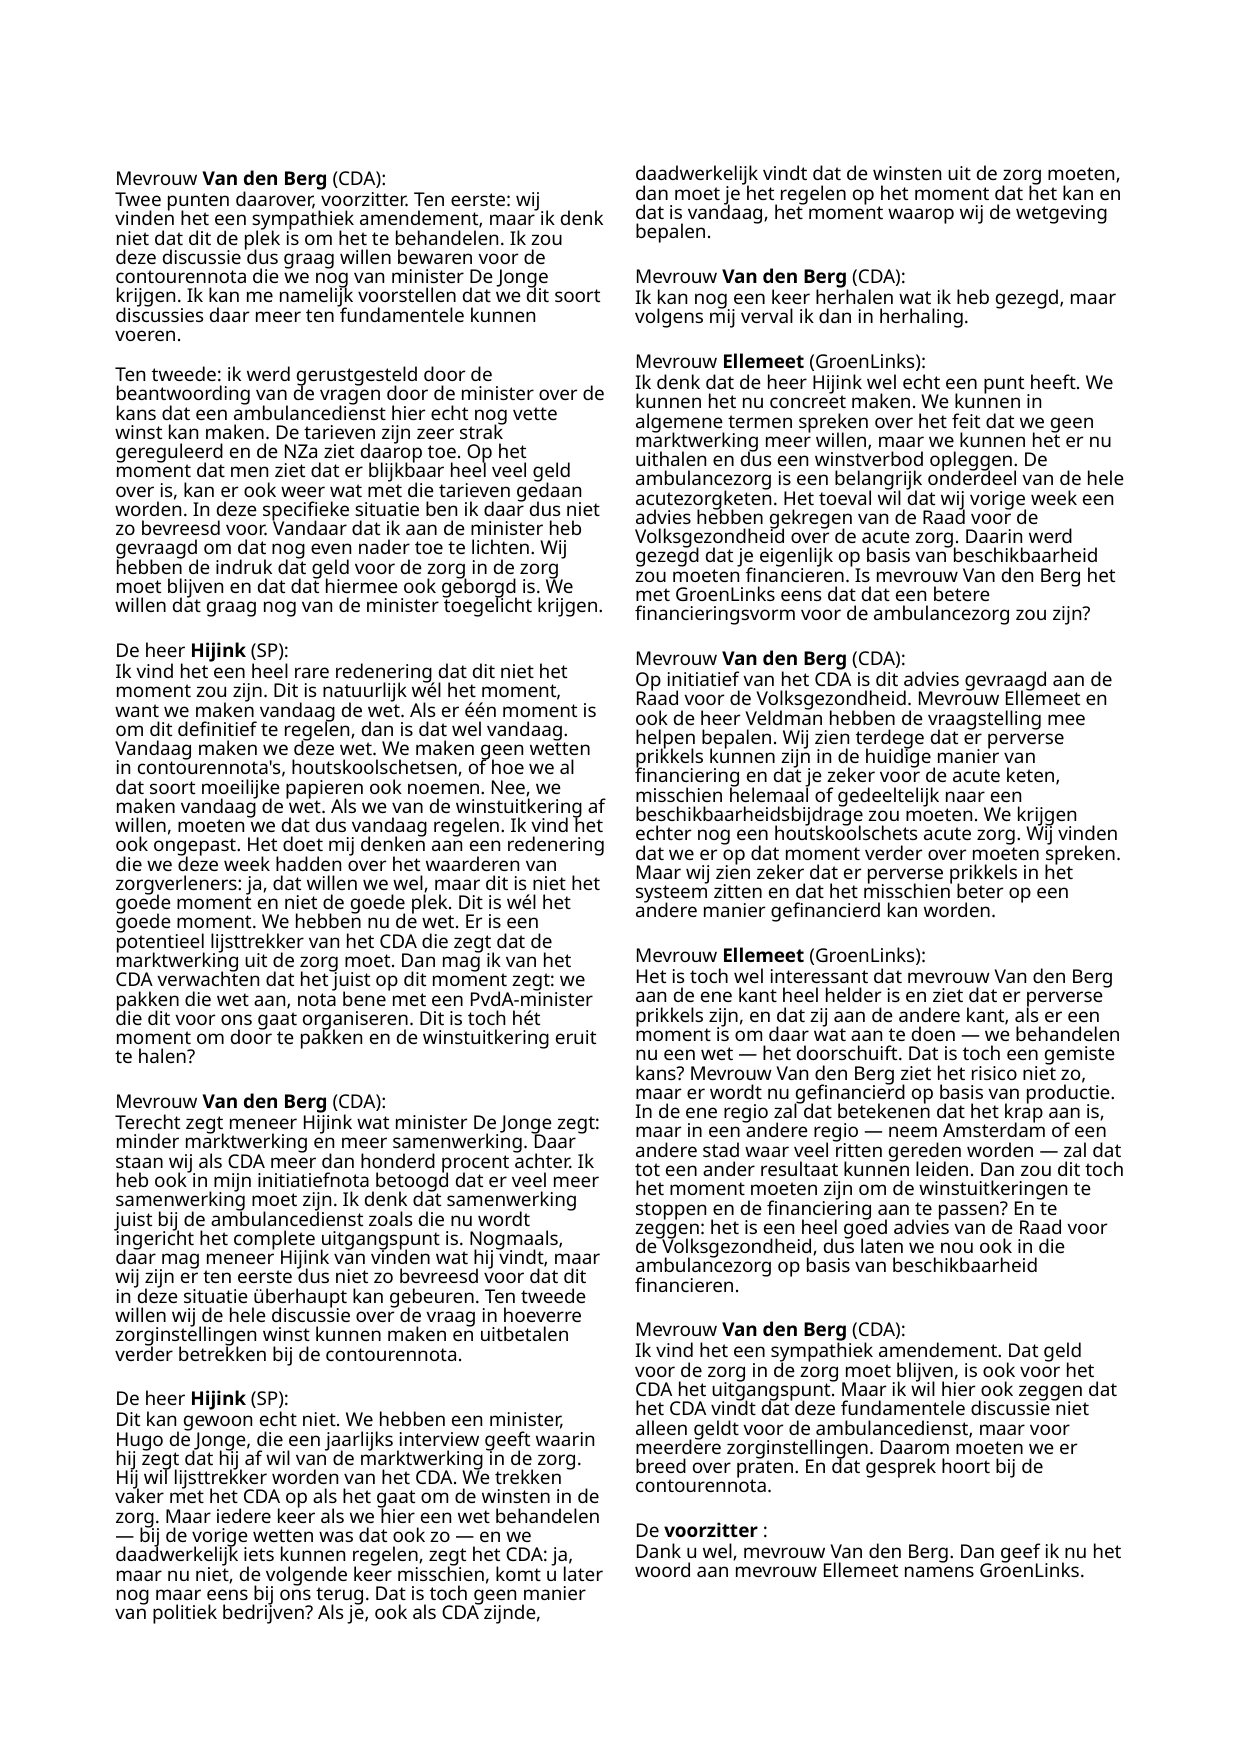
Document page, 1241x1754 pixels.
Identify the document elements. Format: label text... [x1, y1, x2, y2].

text daadwerkelijk vindt dat de winsten uit de zorg moeten, dan moet je het regelen op het moment dat het kan en dat is vandaag, het moment waarop wij de wetgeving bepalen. [635, 165, 1125, 242]
text Ik vind het een sympathiek amendement. Dat geld voor de zorg in de zorg moet blijven, is ook voor het CDA het uitgangspunt. Maar ik wil hier ook zeggen dat het CDA vindt dat deze fundamentele discussie niet alleen geldt voor de ambulancedienst, maar voor meerdere zorginstellingen. Daarom moeten we er breed over praten. En dat gesprek hoort bij de contourennota. [635, 1342, 1125, 1497]
text De voorzitter : [635, 1517, 1125, 1543]
text Dit kan gewoon echt niet. We hebben een minister, Hugo de Jonge, die een jaarlijks interview geeft waarin hij zegt dat hij af wil van de marktwerking in de zorg. Hij wil lijsttrekker worden van het CDA. We trekken vaker met het CDA op als het gaat om de winsten in de zorg. Maar iedere keer als we hier een wet behandelen — bij de vorige wetten was dat ook zo — en we daadwerkelijk iets kunnen regelen, zegt het CDA: ja, maar nu niet, de volgende keer misschien, komt u later nog maar eens bij ons terug. Dat is toch geen manier van politiek bedrijven? Als je, ook als CDA zijnde, [115, 1411, 605, 1623]
text Mevrouw Van den Berg (CDA): [635, 645, 1125, 671]
text Op initiatief van het CDA is dit advies gevraagd aan de Raad voor de Volksgezondheid. Mevrouw Ellemeet en ook de heer Veldman hebben de vraagstelling mee helpen bepalen. Wij zien terdege dat er perverse prikkels kunnen zijn in de huidige manier van financiering en dat je zeker voor de acute keten, misschien helemaal of gedeeltelijk naar een beschikbaarheidsbijdrage zou moeten. We krijgen echter nog een houtskoolschets acute zorg. Wij vinden dat we er op dat moment verder over moeten spreken. Maar wij zien zeker dat er perverse prikkels in het systeem zitten en dat het misschien beter op een andere manier gefinancierd kan worden. [635, 671, 1125, 922]
text Twee punten daarover, voorzitter. Ten eerste: wij vinden het een sympathiek amendement, maar ik denk niet dat dit de plek is om het te behandelen. Ik zou deze discussie dus graag willen bewaren voor de contourennota die we nog van minister De Jonge krijgen. Ik kan me namelijk voorstellen dat we dit soort discussies daar meer ten fundamentele kunnen voeren. [115, 191, 605, 345]
text Ik denk dat de heer Hijink wel echt een punt heeft. We kunnen het nu concreet maken. We kunnen in algemene termen spreken over het feit dat we geen marktwerking meer willen, maar we kunnen het er nu uithalen en dus een winstverbod opleggen. De ambulancezorg is een belangrijk onderdeel van de hele acutezorgketen. Het toeval wil dat wij vorige week een advies hebben gekregen van de Raad voor de Volksgezondheid over de acute zorg. Daarin werd gezegd dat je eigenlijk op basis van beschikbaarheid zou moeten financieren. Is mevrouw Van den Berg het met GroenLinks eens dat dat een betere financieringsvorm voor de ambulancezorg zou zijn? [635, 374, 1125, 624]
text Ten tweede: ik werd gerustgesteld door de beantwoording van de vragen door de minister over de kans dat een ambulancedienst hier echt nog vette winst kan maken. De tarieven zijn zeer strak gereguleerd en de NZa ziet daarop toe. Op het moment dat men ziet dat er blijkbaar heel veel geld over is, kan er ook weer wat met die tarieven gedaan worden. In deze specifieke situatie ben ik daar dus niet zo bevreesd voor. Vandaar dat ik aan de minister heb gevraagd om dat nog even nader toe te lichten. Wij hebben de indruk dat geld voor de zorg in de zorg moet blijven en dat dat hiermee ook geborgd is. We willen dat graag nog van de minister toegelicht krijgen. [115, 366, 605, 616]
text Ik kan nog een keer herhalen wat ik heb gezegd, maar volgens mij verval ik dan in herhaling. [635, 289, 1125, 327]
text Dank u wel, mevrouw Van den Berg. Dan geef ik nu het woord aan mevrouw Ellemeet namens GroenLinks. [635, 1543, 1125, 1582]
text Mevrouw Van den Berg (CDA): [115, 165, 605, 191]
text Mevrouw Ellemeet (GroenLinks): [635, 942, 1125, 968]
text Mevrouw Ellemeet (GroenLinks): [635, 348, 1125, 374]
text Terecht zegt meneer Hijink wat minister De Jonge zegt: minder marktwerking en meer samenwerking. Daar staan wij als CDA meer dan honderd procent achter. Ik heb ook in mijn initiatiefnota betoogd dat er veel meer samenwerking moet zijn. Ik denk dat samenwerking juist bij de ambulancedienst zoals die nu wordt ingericht het complete uitgangspunt is. Nogmaals, daar mag meneer Hijink van vinden wat hij vindt, maar wij zijn er ten eerste dus niet zo bevreesd voor dat dit in deze situatie überhaupt kan gebeuren. Ten tweede willen wij de hele discussie over de vraag in hoeverre zorginstellingen winst kunnen maken en uitbetalen verder betrekken bij de contourennota. [115, 1114, 605, 1365]
text Het is toch wel interessant dat mevrouw Van den Berg aan de ene kant heel helder is en ziet dat er perverse prikkels zijn, en dat zij aan de andere kant, als er een moment is om daar wat aan te doen — we behandelen nu een wet — het doorschuift. Dat is toch een gemiste kans? Mevrouw Van den Berg ziet het risico niet zo, maar er wordt nu gefinancierd op basis van productie. In de ene regio zal dat betekenen dat het krap aan is, maar in een andere regio — neem Amsterdam of een andere stad waar veel ritten gereden worden — zal dat tot een ander resultaat kunnen leiden. Dan zou dit toch het moment moeten zijn om de winstuitkeringen te stoppen en de financiering aan te passen? En te zeggen: het is een heel goed advies van de Raad voor de Volksgezondheid, dus laten we nou ook in die ambulancezorg op basis van beschikbaarheid financieren. [635, 968, 1125, 1296]
text De heer Hijink (SP): [115, 1386, 605, 1411]
text Mevrouw Van den Berg (CDA): [635, 1317, 1125, 1342]
text De heer Hijink (SP): [115, 637, 605, 663]
text Mevrouw Van den Berg (CDA): [115, 1088, 605, 1114]
text Ik vind het een heel rare redenering dat dit niet het moment zou zijn. Dit is natuurlijk wél het moment, want we maken vandaag de wet. Als er één moment is om dit definitief te regelen, dan is dat wel vandaag. Vandaag maken we deze wet. We maken geen wetten in contourennota's, houtskoolschetsen, of hoe we al dat soort moeilijke papieren ook noemen. Nee, we maken vandaag de wet. Als we van de winstuitkering af willen, moeten we dat dus vandaag regelen. Ik vind het ook ongepast. Het doet mij denken aan een redenering die we deze week hadden over het waarderen van zorgverleners: ja, dat willen we wel, maar dit is niet het goede moment en niet de goede plek. Dit is wél het goede moment. We hebben nu de wet. Er is een potentieel lijsttrekker van het CDA die zegt dat de marktwerking uit de zorg moet. Dan mag ik van het CDA verwachten dat het juist op dit moment zegt: we pakken die wet aan, nota bene met een PvdA-minister die dit voor ons gaat organiseren. Dit is toch hét moment om door te pakken en de winstuitkering eruit te halen? [115, 663, 605, 1068]
text Mevrouw Van den Berg (CDA): [635, 263, 1125, 289]
